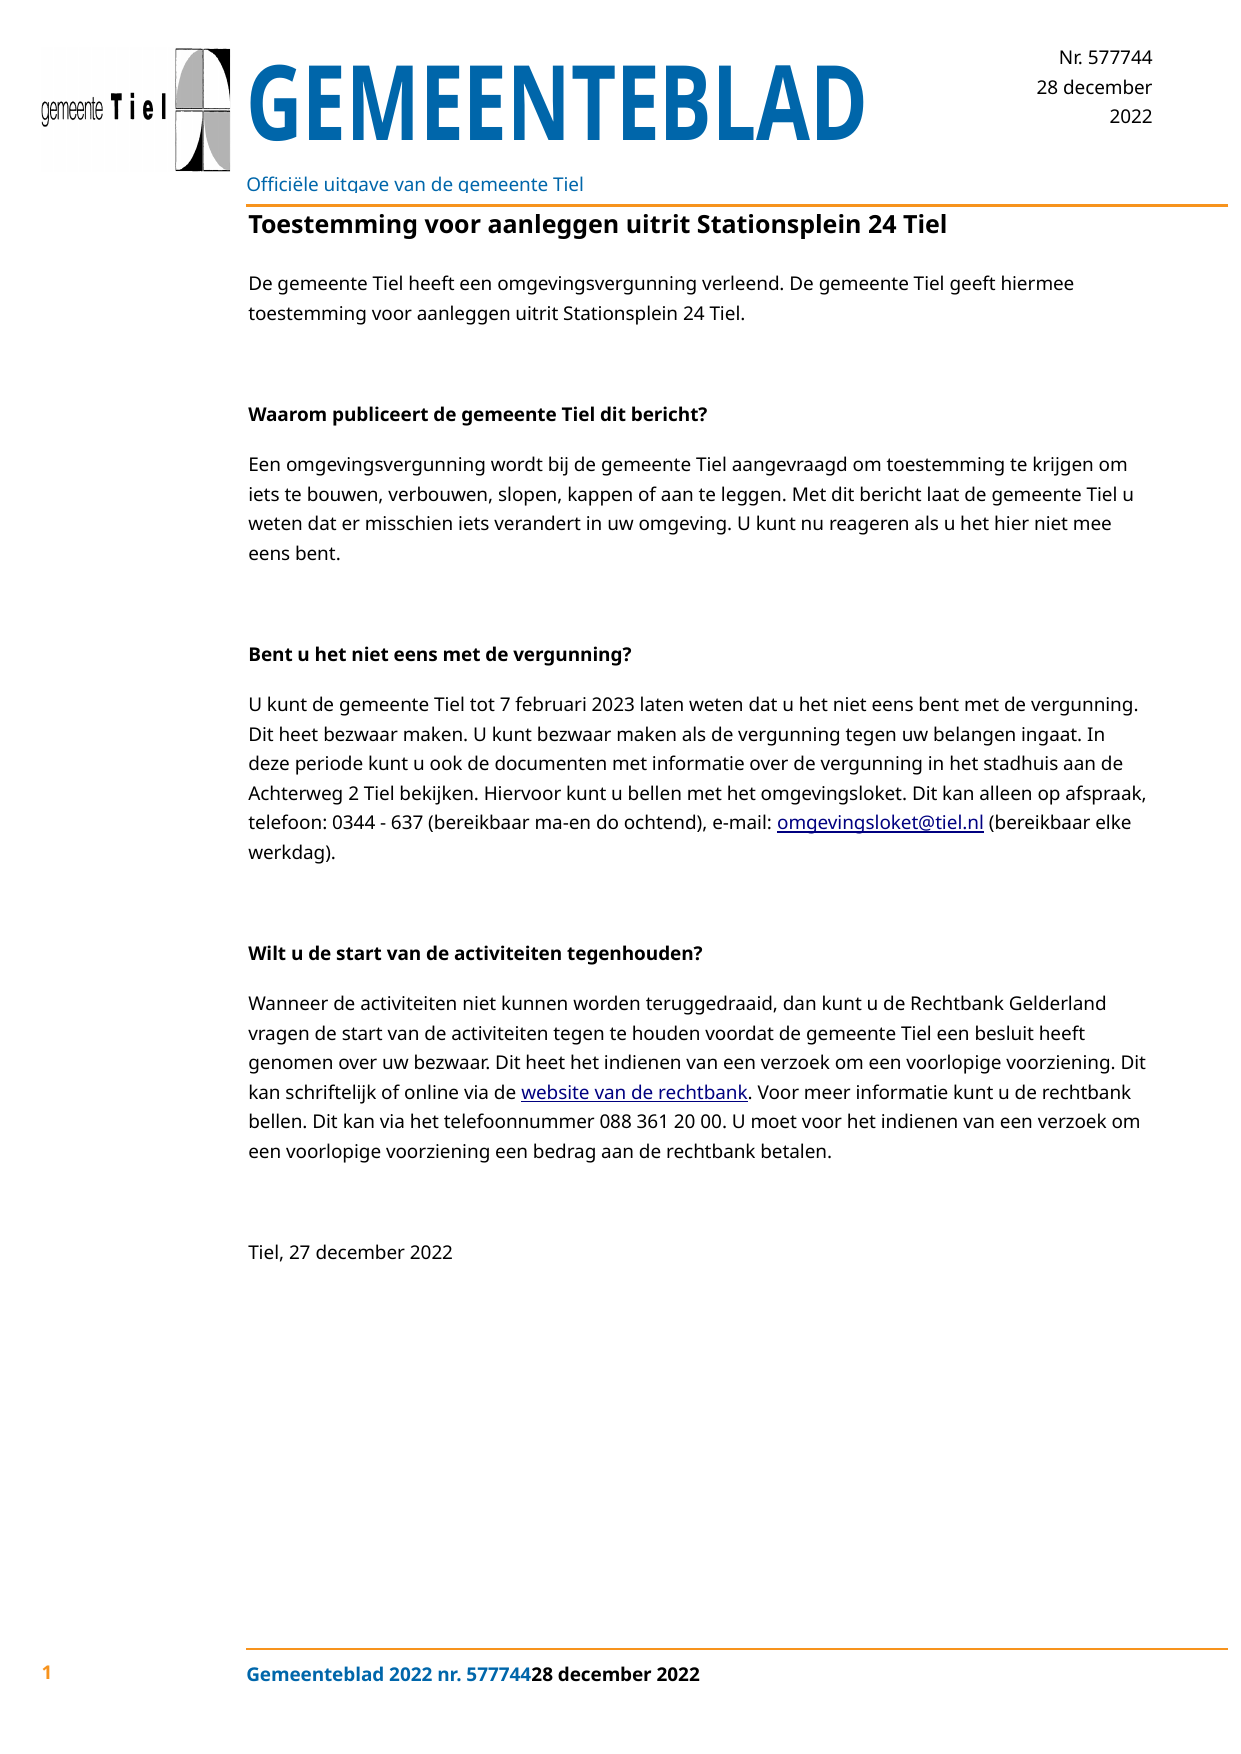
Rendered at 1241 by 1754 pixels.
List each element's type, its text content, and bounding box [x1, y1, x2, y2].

text Tiel, 27 december 2022 [248, 1239, 1152, 1265]
text Bent u het niet eens met de vergunning? [248, 641, 1152, 666]
picture [41, 47, 231, 172]
text Een omgevingsvergunning wordt bij de gemeente Tiel aangevraagd om toestemming te krijgen om iets te bouwen, verbouwen, slopen, kappen of aan te leggen. Met dit bericht laat de gemeente Tiel u weten dat er misschien iets verandert in uw omgeving. U kunt nu reageren als u het hier niet mee eens bent. [248, 451, 1152, 566]
text De gemeente Tiel heeft een omgevingsvergunning verleend. De gemeente Tiel geeft hiermee toestemming voor aanleggen uitrit Stationsplein 24 Tiel. [248, 270, 1152, 326]
text Wanneer de activiteiten niet kunnen worden teruggedraaid, dan kunt u de Rechtbank Gelderland vragen de start van de activiteiten tegen te houden voordat de gemeente Tiel een besluit heeft genomen over uw bezwaar. Dit heet het indienen van een verzoek om een voorlopige voorziening. Dit kan schriftelijk of online via de website van de rechtbank. Voor meer informatie kunt u de rechtbank bellen. Dit kan via het telefoonnummer 088 361 20 00. U moet voor het indienen van een verzoek om een voorlopige voorziening een bedrag aan de rechtbank betalen. [248, 990, 1152, 1164]
text Toestemming voor aanleggen uitrit Stationsplein 24 Tiel [248, 207, 1152, 241]
text U kunt de gemeente Tiel tot 7 februari 2023 laten weten dat u het niet eens bent met de vergunning. Dit heet bezwaar maken. U kunt bezwaar maken als de vergunning tegen uw belangen ingaat. In deze periode kunt u ook de documenten met informatie over de vergunning in het stadhuis aan de Achterweg 2 Tiel bekijken. Hiervoor kunt u bellen met het omgevingsloket. Dit kan alleen op afspraak, telefoon: 0344 - 637 (bereikbaar ma-en do ochtend), e-mail: omgevingsloket@tiel.nl (bereikbaar elke werkdag). [248, 691, 1152, 865]
text Waarom publiceert de gemeente Tiel dit bericht? [248, 401, 1152, 426]
text Wilt u de start van de activiteiten tegenhouden? [248, 940, 1152, 966]
